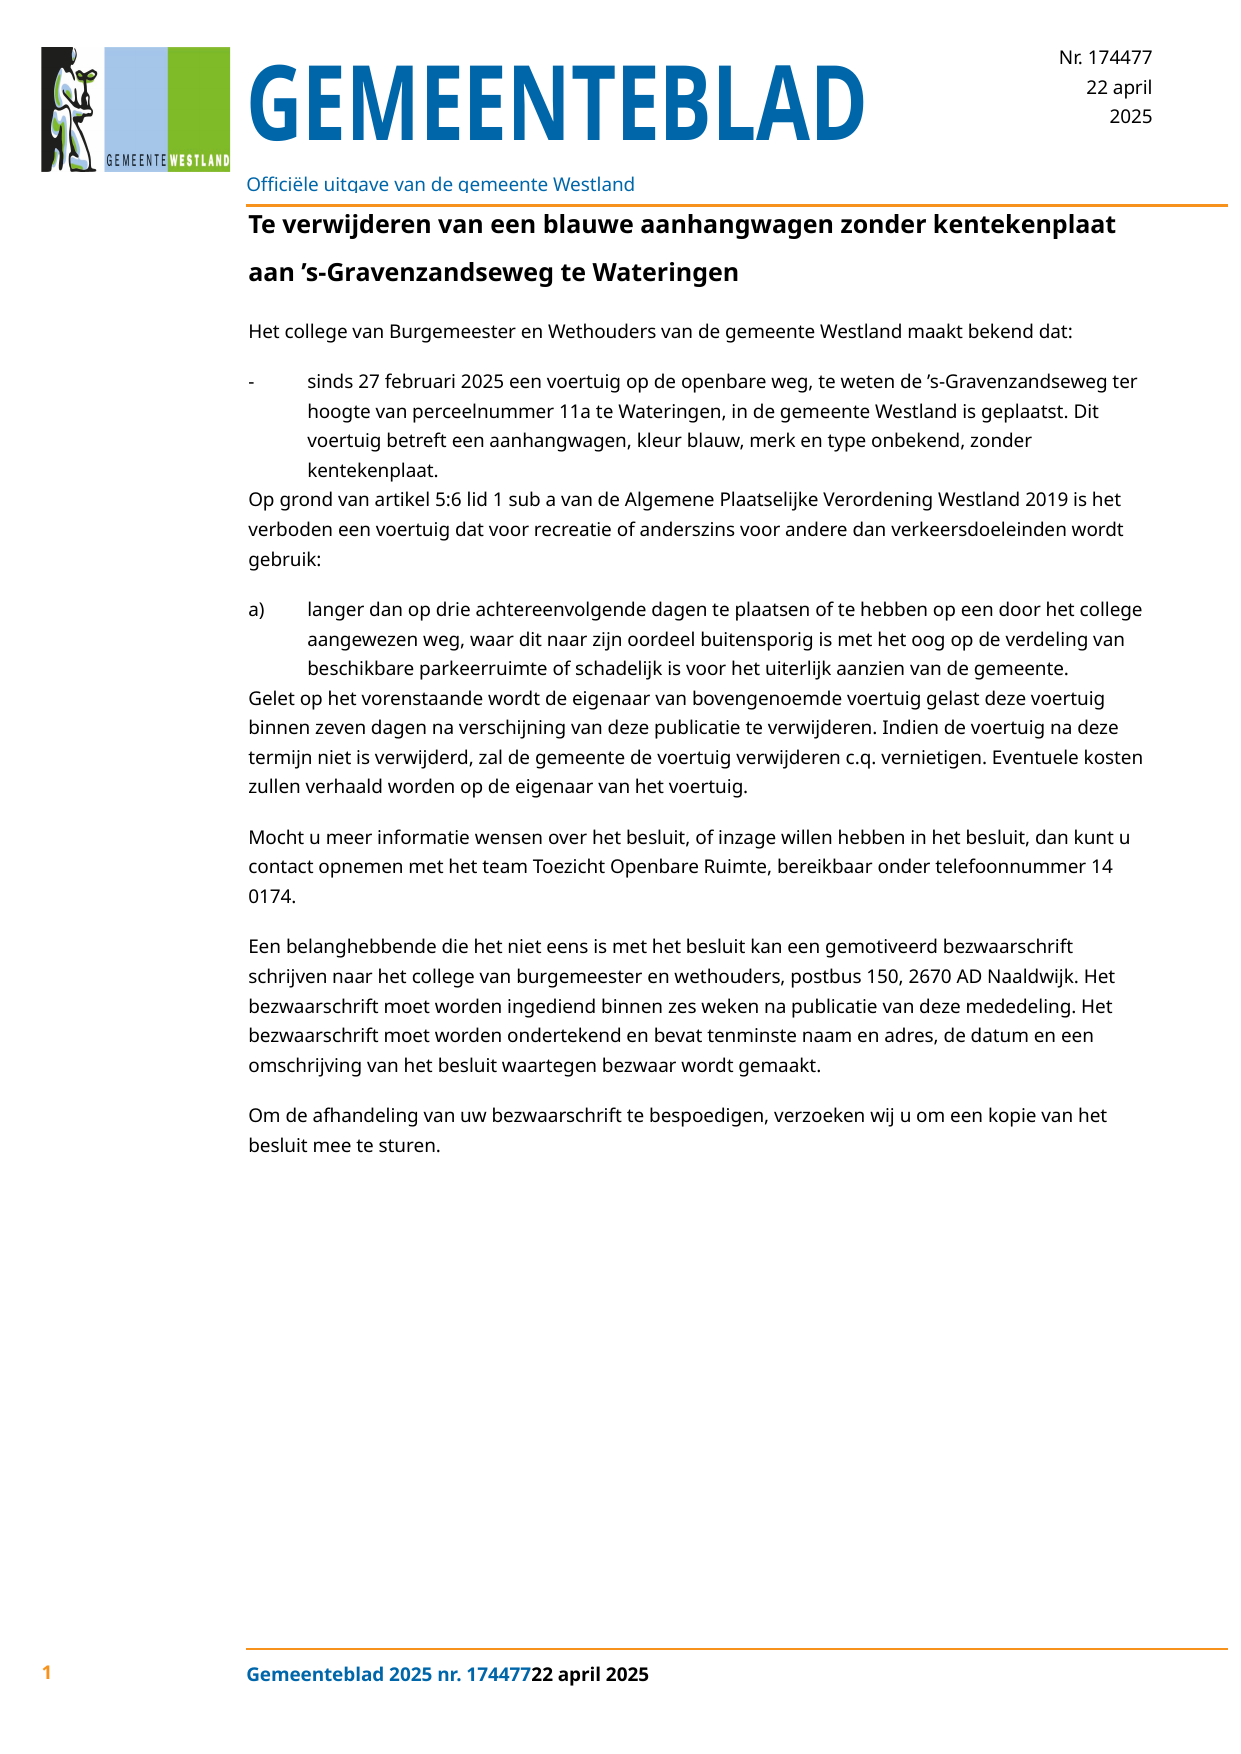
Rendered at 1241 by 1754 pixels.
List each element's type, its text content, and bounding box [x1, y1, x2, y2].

picture [41, 47, 231, 172]
text Een belanghebbende die het niet eens is met het besluit kan een gemotiveerd bezwaarschrift schrijven naar het college van burgemeester en wethouders, postbus 150, 2670 AD Naaldwijk. Het bezwaarschrift moet worden ingediend binnen zes weken na publicatie van deze mededeling. Het bezwaarschrift moet worden ondertekend en bevat tenminste naam en adres, de datum en een omschrijving van het besluit waartegen bezwaar wordt gemaakt. [248, 934, 1152, 1078]
text Om de afhandeling van uw bezwaarschrift te bespoedigen, verzoeken wij u om een kopie van het besluit mee te sturen. [248, 1102, 1152, 1158]
text Op grond van artikel 5:6 lid 1 sub a van de Algemene Plaatselijke Verordening Westland 2019 is het verboden een voertuig dat voor recreatie of anderszins voor andere dan verkeersdoeleinden wordt gebruik: [248, 487, 1152, 572]
list sinds 27 februari 2025 een voertuig op de openbare weg, te weten de ’s-Gravenzandseweg ter hoogte van perceelnummer 11a te Wateringen, in de gemeente Westland is geplaatst. Dit voertuig betreft een aanhangwagen, kleur blauw, merk en type onbekend, zonder kentekenplaat. [248, 368, 1152, 483]
text Te verwijderen van een blauwe aanhangwagen zonder kentekenplaat aan ’s-Gravenzandseweg te Wateringen [248, 207, 1152, 288]
text Mocht u meer informatie wensen over het besluit, of inzage willen hebben in het besluit, dan kunt u contact opnemen met het team Toezicht Openbare Ruimte, bereikbaar onder telefoonnummer 14 0174. [248, 824, 1152, 909]
list langer dan op drie achtereenvolgende dagen te plaatsen of te hebben op een door het college aangewezen weg, waar dit naar zijn oordeel buitensporig is met het oog op de verdeling van beschikbare parkeerruimte of schadelijk is voor het uiterlijk aanzien van de gemeente. [248, 596, 1152, 681]
text Het college van Burgemeester en Wethouders van de gemeente Westland maakt bekend dat: [248, 318, 1152, 344]
text Gelet op het vorenstaande wordt de eigenaar van bovengenoemde voertuig gelast deze voertuig binnen zeven dagen na verschijning van deze publicatie te verwijderen. Indien de voertuig na deze termijn niet is verwijderd, zal de gemeente de voertuig verwijderen c.q. vernietigen. Eventuele kosten zullen verhaald worden op de eigenaar van het voertuig. [248, 685, 1152, 799]
